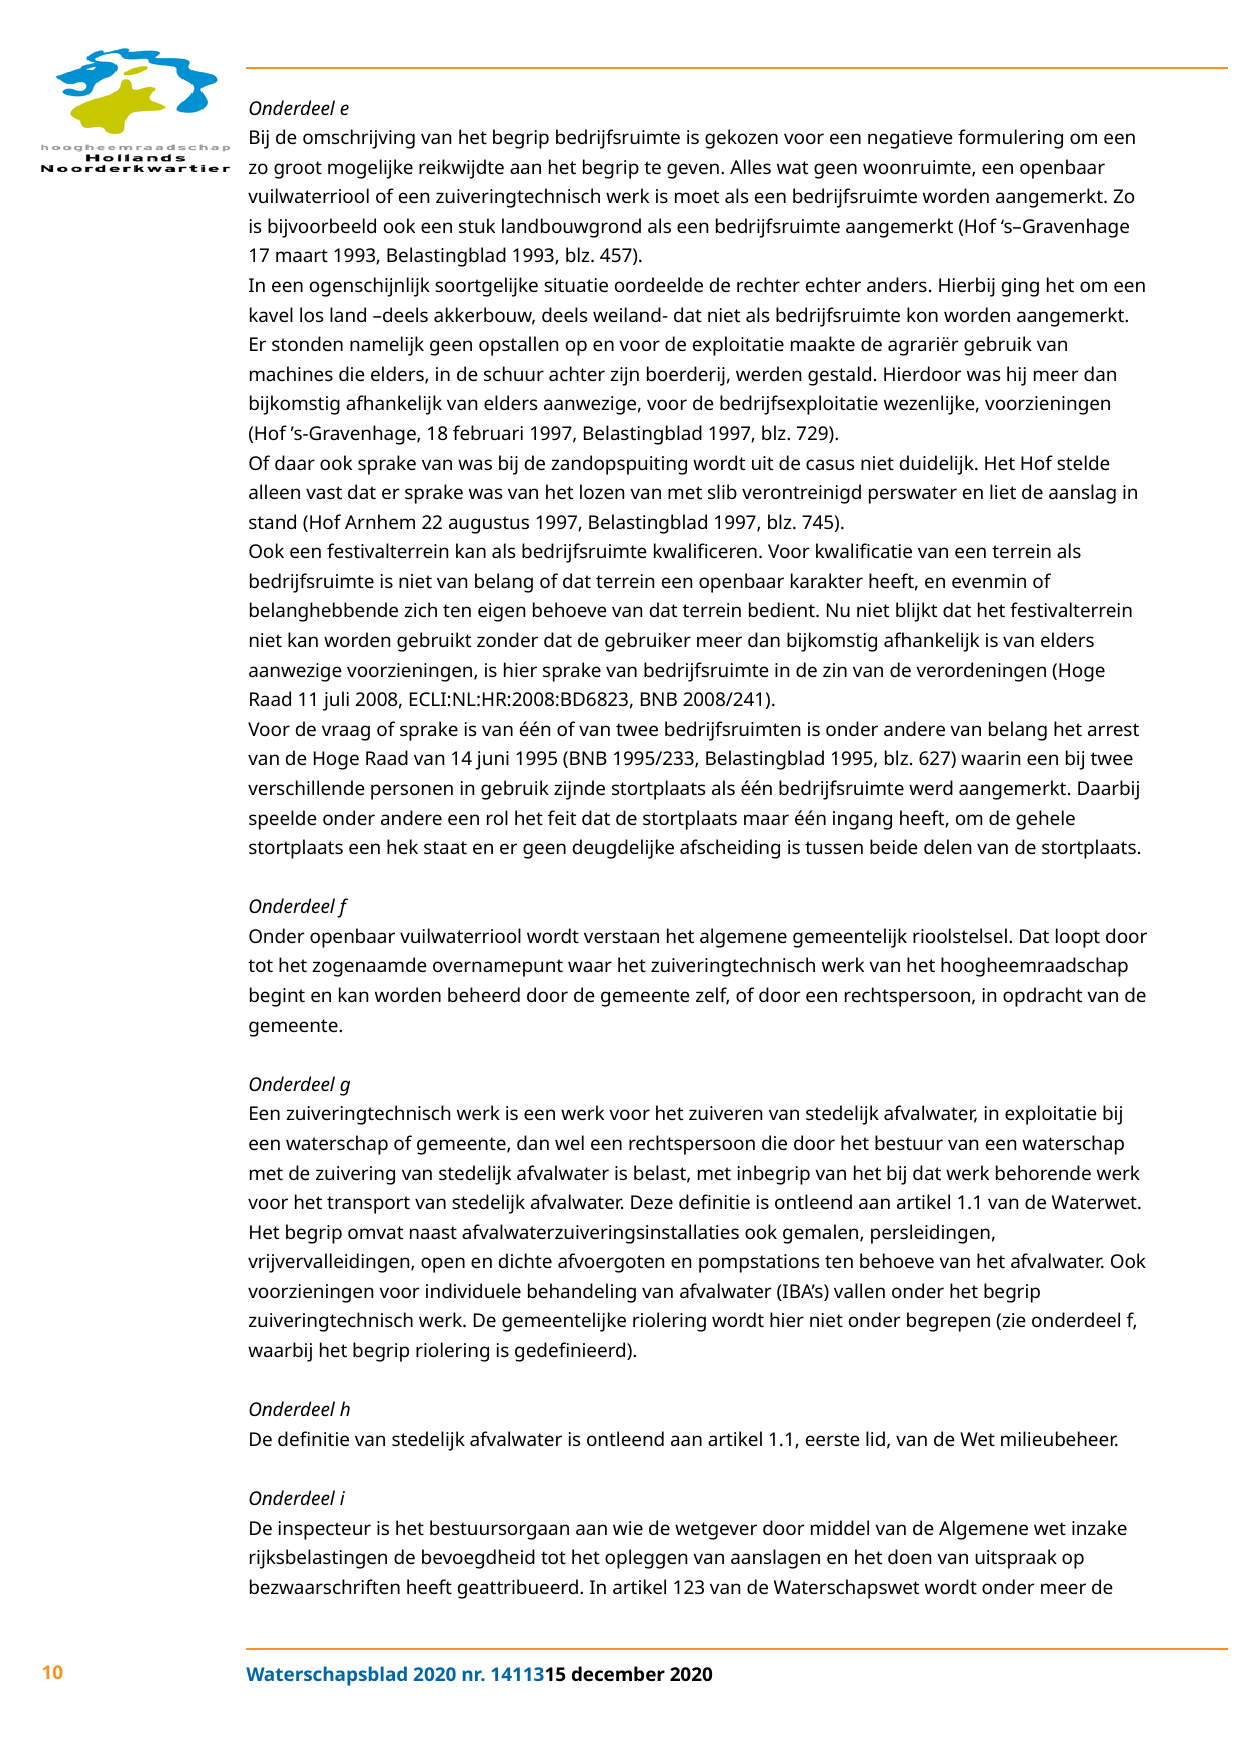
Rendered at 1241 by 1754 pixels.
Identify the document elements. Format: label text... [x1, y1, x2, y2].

text Onderdeel h [248, 1396, 1152, 1422]
text Onder openbaar vuilwaterriool wordt verstaan het algemene gemeentelijk rioolstelsel. Dat loopt door tot het zogenaamde overnamepunt waar het zuiveringtechnisch werk van het hoogheemraadschap begint en kan worden beheerd door de gemeente zelf, of door een rechtspersoon, in opdracht van de gemeente. [248, 923, 1152, 1038]
text In een ogenschijnlijk soortgelijke situatie oordeelde de rechter echter anders. Hierbij ging het om een kavel los land –deels akkerbouw, deels weiland- dat niet als bedrijfsruimte kon worden aangemerkt. Er stonden namelijk geen opstallen op en voor de exploitatie maakte de agrariër gebruik van machines die elders, in de schuur achter zijn boerderij, werden gestald. Hierdoor was hij meer dan bijkomstig afhankelijk van elders aanwezige, voor de bedrijfsexploitatie wezenlijke, voorzieningen (Hof ’s-Gravenhage, 18 februari 1997, Belastingblad 1997, blz. 729). [248, 272, 1152, 446]
text Bij de omschrijving van het begrip bedrijfsruimte is gekozen voor een negatieve formulering om een zo groot mogelijke reikwijdte aan het begrip te geven. Alles wat geen woonruimte, een openbaar vuilwaterriool of een zuiveringtechnisch werk is moet als een bedrijfsruimte worden aangemerkt. Zo is bijvoorbeeld ook een stuk landbouwgrond als een bedrijfsruimte aangemerkt (Hof ‘s–Gravenhage 17 maart 1993, Belastingblad 1993, blz. 457). [248, 124, 1152, 268]
text Ook een festivalterrein kan als bedrijfsruimte kwalificeren. Voor kwalificatie van een terrein als bedrijfsruimte is niet van belang of dat terrein een openbaar karakter heeft, en evenmin of belanghebbende zich ten eigen behoeve van dat terrein bedient. Nu niet blijkt dat het festivalterrein niet kan worden gebruikt zonder dat de gebruiker meer dan bijkomstig afhankelijk is van elders aanwezige voorzieningen, is hier sprake van bedrijfsruimte in de zin van de verordeningen (Hoge Raad 11 juli 2008, ECLI:NL:HR:2008:BD6823, BNB 2008/241). [248, 538, 1152, 712]
text De inspecteur is het bestuursorgaan aan wie de wetgever door middel van de Algemene wet inzake rijksbelastingen de bevoegdheid tot het opleggen van aanslagen en het doen van uitspraak op bezwaarschriften heeft geattribueerd. In artikel 123 van de Waterschapswet wordt onder meer de [248, 1515, 1152, 1600]
text De definitie van stedelijk afvalwater is ontleend aan artikel 1.1, eerste lid, van de Wet milieubeheer. [248, 1426, 1152, 1452]
text Voor de vraag of sprake is van één of van twee bedrijfsruimten is onder andere van belang het arrest van de Hoge Raad van 14 juni 1995 (BNB 1995/233, Belastingblad 1995, blz. 627) waarin een bij twee verschillende personen in gebruik zijnde stortplaats als één bedrijfsruimte werd aangemerkt. Daarbij speelde onder andere een rol het feit dat de stortplaats maar één ingang heeft, om de gehele stortplaats een hek staat en er geen deugdelijke afscheiding is tussen beide delen van de stortplaats. [248, 716, 1152, 860]
text Onderdeel e [248, 95, 1152, 121]
text Onderdeel f [248, 893, 1152, 919]
picture [41, 47, 231, 172]
text Onderdeel g [248, 1071, 1152, 1097]
text Onderdeel i [248, 1485, 1152, 1511]
text Een zuiveringtechnisch werk is een werk voor het zuiveren van stedelijk afvalwater, in exploitatie bij een waterschap of gemeente, dan wel een rechtspersoon die door het bestuur van een waterschap met de zuivering van stedelijk afvalwater is belast, met inbegrip van het bij dat werk behorende werk voor het transport van stedelijk afvalwater. Deze definitie is ontleend aan artikel 1.1 van de Waterwet. Het begrip omvat naast afvalwaterzuiveringsinstallaties ook gemalen, persleidingen, vrijvervalleidingen, open en dichte afvoergoten en pompstations ten behoeve van het afvalwater. Ook voorzieningen voor individuele behandeling van afvalwater (IBA’s) vallen onder het begrip zuiveringtechnisch werk. De gemeentelijke riolering wordt hier niet onder begrepen (zie onderdeel f, waarbij het begrip riolering is gedefinieerd). [248, 1101, 1152, 1363]
text Of daar ook sprake van was bij de zandopspuiting wordt uit de casus niet duidelijk. Het Hof stelde alleen vast dat er sprake was van het lozen van met slib verontreinigd perswater en liet de aanslag in stand (Hof Arnhem 22 augustus 1997, Belastingblad 1997, blz. 745). [248, 450, 1152, 535]
